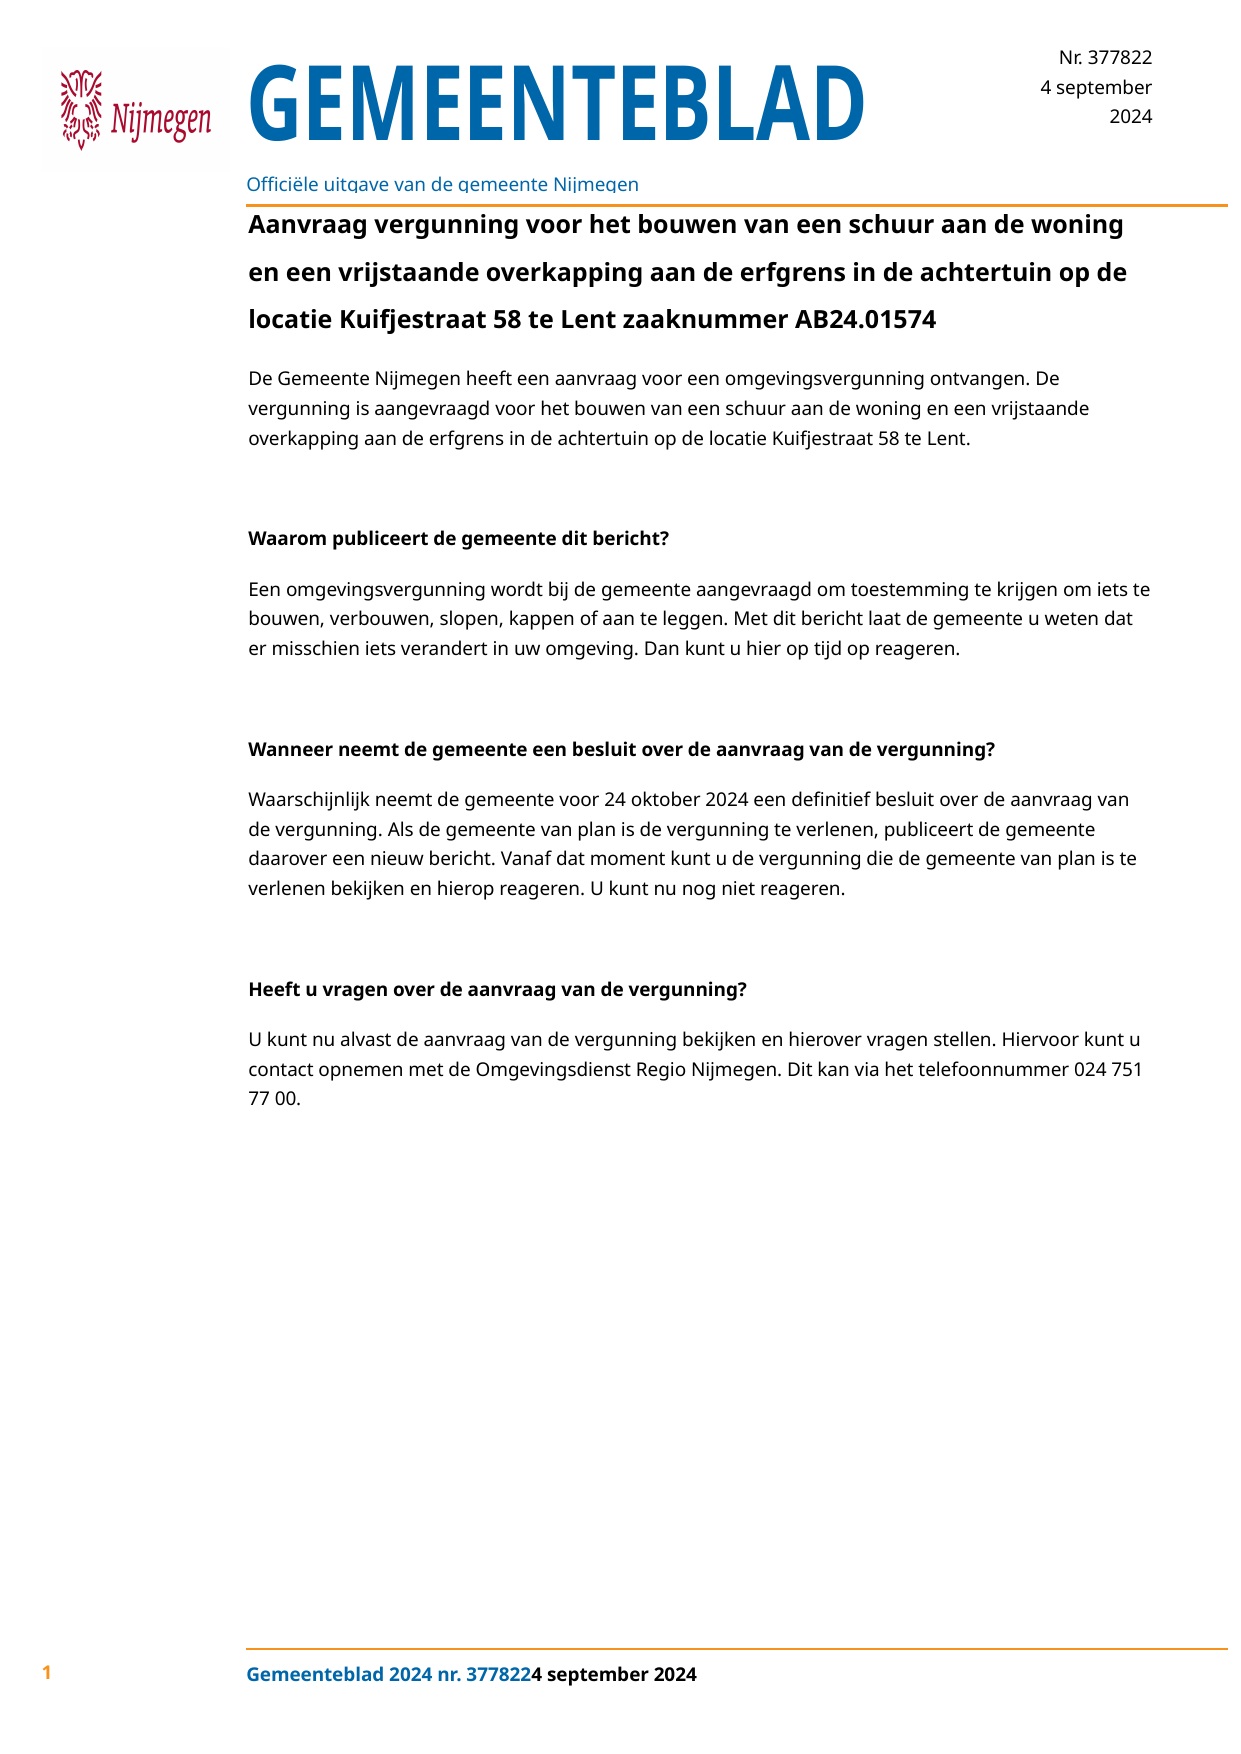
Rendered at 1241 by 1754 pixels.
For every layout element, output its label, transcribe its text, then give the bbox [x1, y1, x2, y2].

text Waarom publiceert de gemeente dit bericht? [248, 526, 1152, 551]
text U kunt nu alvast de aanvraag van de vergunning bekijken en hierover vragen stellen. Hiervoor kunt u contact opnemen met de Omgevingsdienst Regio Nijmegen. Dit kan via het telefoonnummer 024 751 77 00. [248, 1026, 1152, 1111]
text De Gemeente Nijmegen heeft een aanvraag voor een omgevingsvergunning ontvangen. De vergunning is aangevraagd voor het bouwen van een schuur aan de woning en een vrijstaande overkapping aan de erfgrens in de achtertuin op de locatie Kuifjestraat 58 te Lent. [248, 366, 1152, 450]
text Een omgevingsvergunning wordt bij de gemeente aangevraagd om toestemming te krijgen om iets te bouwen, verbouwen, slopen, kappen of aan te leggen. Met dit bericht laat de gemeente u weten dat er misschien iets verandert in uw omgeving. Dan kunt u hier op tijd op reageren. [248, 576, 1152, 661]
text Wanneer neemt de gemeente een besluit over de aanvraag van de vergunning? [248, 736, 1152, 762]
text Waarschijnlijk neemt de gemeente voor 24 oktober 2024 een definitief besluit over de aanvraag van de vergunning. Als de gemeente van plan is de vergunning te verlenen, publiceert de gemeente daarover een nieuw bericht. Vanaf dat moment kunt u de vergunning die de gemeente van plan is te verlenen bekijken en hierop reageren. U kunt nu nog niet reageren. [248, 786, 1152, 901]
text Heeft u vragen over de aanvraag van de vergunning? [248, 976, 1152, 1002]
text Aanvraag vergunning voor het bouwen van een schuur aan de woning en een vrijstaande overkapping aan de erfgrens in de achtertuin op de locatie Kuifjestraat 58 te Lent zaaknummer AB24.01574 [248, 207, 1152, 336]
picture [41, 47, 231, 172]
